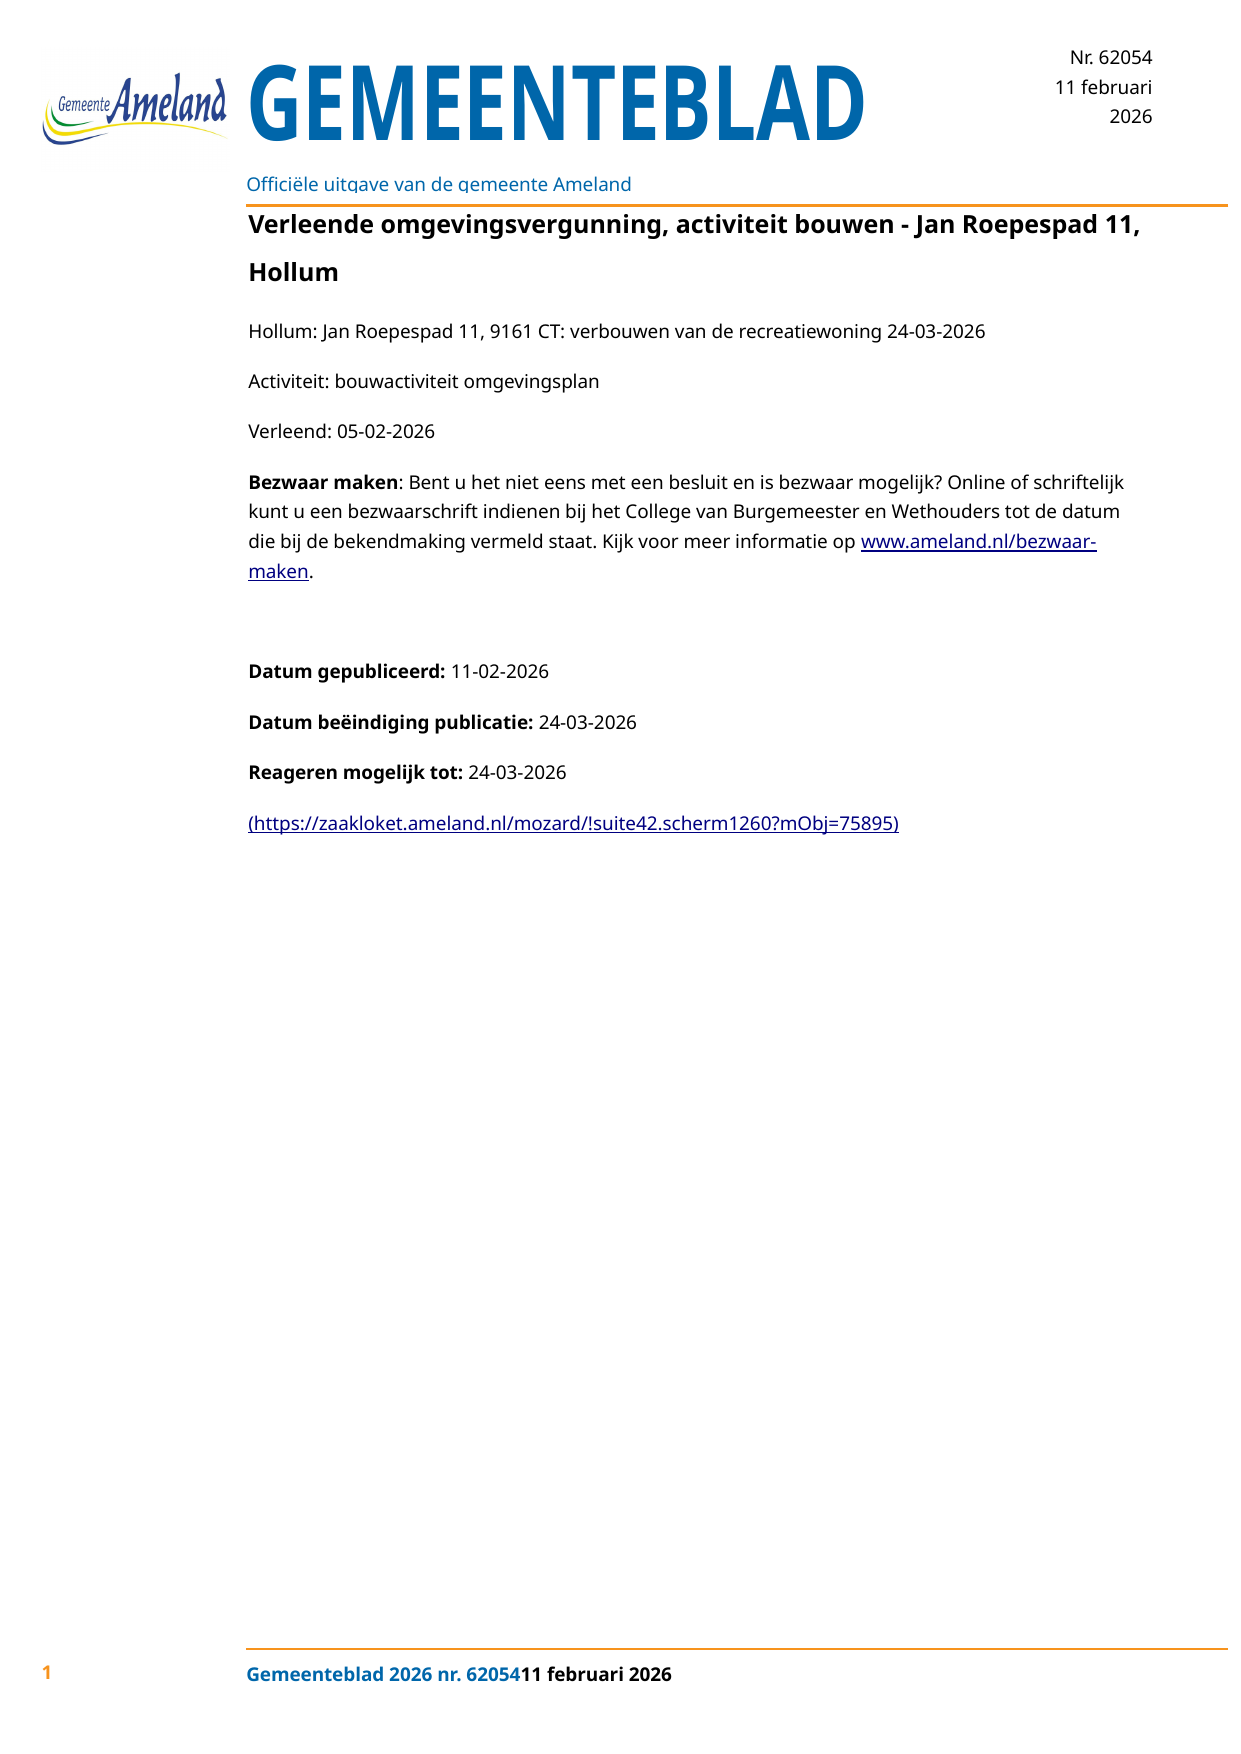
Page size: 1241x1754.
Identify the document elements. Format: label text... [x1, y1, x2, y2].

text Reageren mogelijk tot: 24-03-2026 [248, 759, 1152, 785]
text Bezwaar maken: Bent u het niet eens met een besluit en is bezwaar mogelijk? Online of schriftelijk kunt u een bezwaarschrift indienen bij het College van Burgemeester en Wethouders tot de datum die bij de bekendmaking vermeld staat. Kijk voor meer informatie op www.ameland.nl/bezwaar-maken. [248, 469, 1152, 584]
text Hollum: Jan Roepespad 11, 9161 CT: verbouwen van de recreatiewoning 24-03-2026 [248, 318, 1152, 344]
text Datum beëindiging publicatie: 24-03-2026 [248, 709, 1152, 735]
text Activiteit: bouwactiviteit omgevingsplan [248, 368, 1152, 394]
text Verleende omgevingsvergunning, activiteit bouwen - Jan Roepespad 11, Hollum [248, 207, 1152, 288]
text Verleend: 05-02-2026 [248, 419, 1152, 444]
picture [41, 47, 231, 172]
text Datum gepubliceerd: 11-02-2026 [248, 659, 1152, 684]
text (https://zaakloket.ameland.nl/mozard/!suite42.scherm1260?mObj=75895) [248, 810, 1152, 836]
